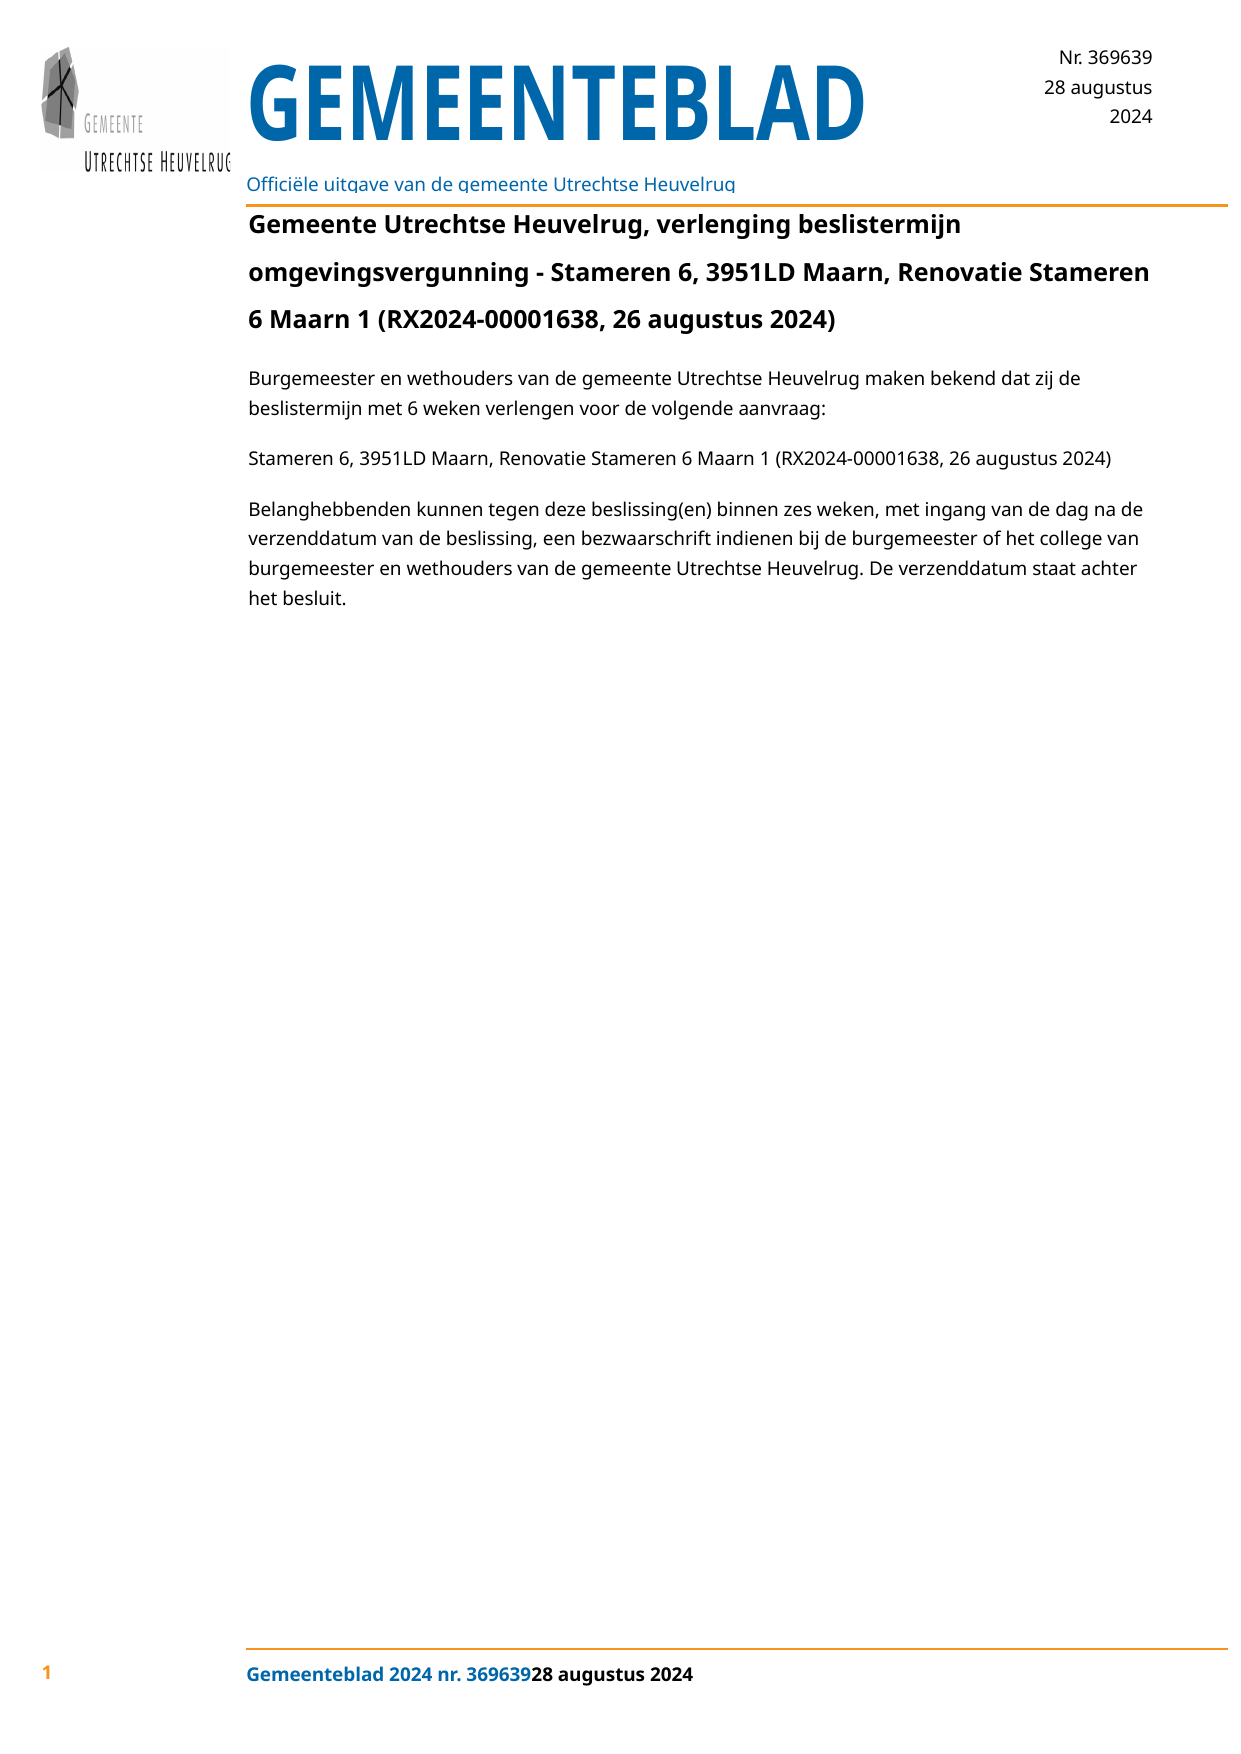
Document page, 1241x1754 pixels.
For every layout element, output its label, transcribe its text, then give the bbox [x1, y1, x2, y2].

text Gemeente Utrechtse Heuvelrug, verlenging beslistermijn omgevingsvergunning - Stameren 6, 3951LD Maarn, Renovatie Stameren 6 Maarn 1 (RX2024-00001638, 26 augustus 2024) [248, 207, 1152, 336]
text Stameren 6, 3951LD Maarn, Renovatie Stameren 6 Maarn 1 (RX2024-00001638, 26 augustus 2024) [248, 446, 1152, 471]
text Burgemeester en wethouders van de gemeente Utrechtse Heuvelrug maken bekend dat zij de beslistermijn met 6 weken verlengen voor de volgende aanvraag: [248, 366, 1152, 421]
text Belanghebbenden kunnen tegen deze beslissing(en) binnen zes weken, met ingang van de dag na de verzenddatum van de beslissing, een bezwaarschrift indienen bij de burgemeester of het college van burgemeester en wethouders van de gemeente Utrechtse Heuvelrug. De verzenddatum staat achter het besluit. [248, 496, 1152, 610]
picture [41, 47, 231, 172]
